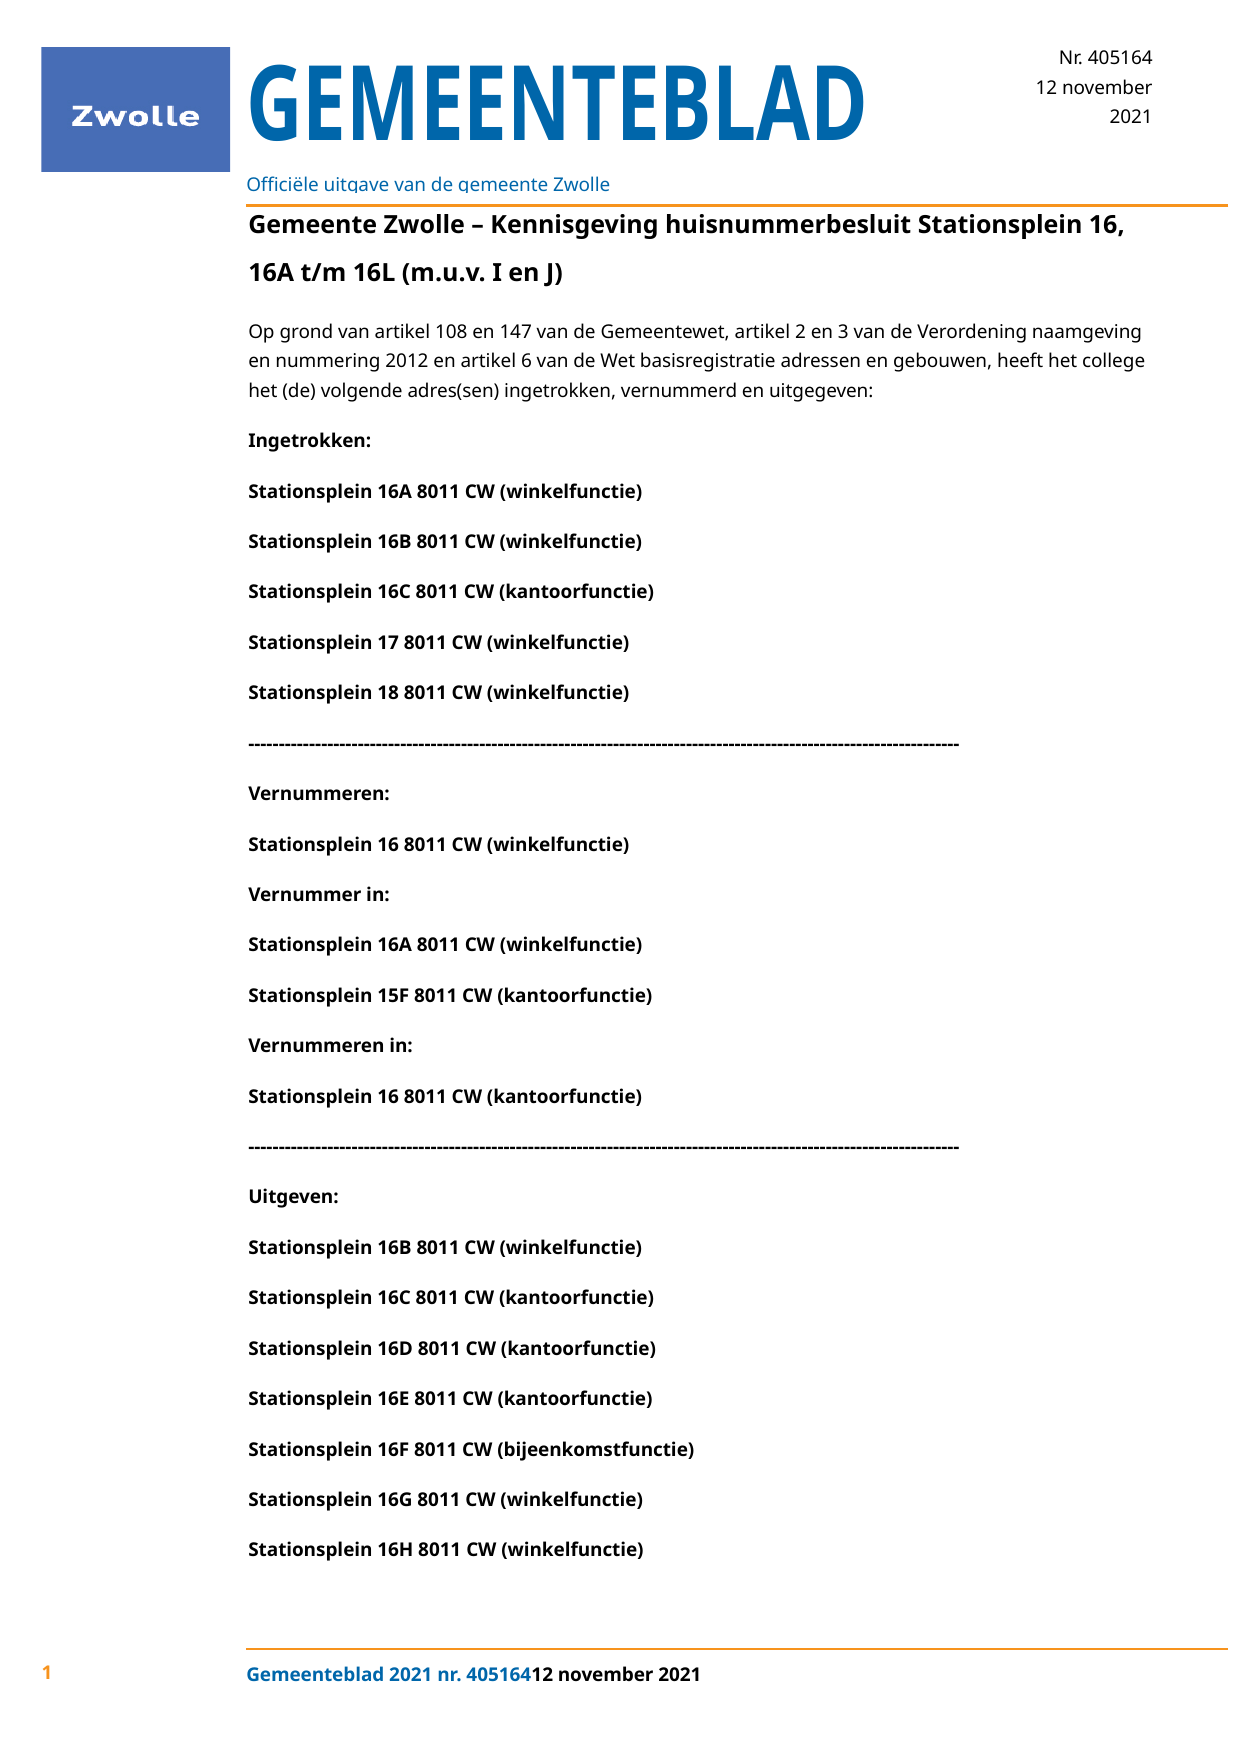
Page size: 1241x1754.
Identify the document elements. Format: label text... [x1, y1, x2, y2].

text Stationsplein 16F 8011 CW (bijeenkomstfunctie) [248, 1436, 1152, 1462]
text Vernummer in: [248, 881, 1152, 907]
text Stationsplein 16D 8011 CW (kantoorfunctie) [248, 1335, 1152, 1361]
text Stationsplein 17 8011 CW (winkelfunctie) [248, 629, 1152, 655]
text Stationsplein 16G 8011 CW (winkelfunctie) [248, 1486, 1152, 1512]
text Stationsplein 16H 8011 CW (winkelfunctie) [248, 1537, 1152, 1562]
text Stationsplein 16B 8011 CW (winkelfunctie) [248, 528, 1152, 554]
text Gemeente Zwolle – Kennisgeving huisnummerbesluit Stationsplein 16, 16A t/m 16L (m.u.v. I en J) [248, 207, 1152, 288]
text Vernummeren in: [248, 1032, 1152, 1058]
text --------------------------------------------------------------------------------------------------------------------- [248, 730, 1152, 756]
text Vernummeren: [248, 780, 1152, 806]
text Stationsplein 16E 8011 CW (kantoorfunctie) [248, 1385, 1152, 1411]
picture [41, 47, 231, 172]
text Stationsplein 16A 8011 CW (winkelfunctie) [248, 478, 1152, 504]
text --------------------------------------------------------------------------------------------------------------------- [248, 1133, 1152, 1159]
text Stationsplein 16 8011 CW (winkelfunctie) [248, 831, 1152, 857]
text Stationsplein 16C 8011 CW (kantoorfunctie) [248, 1284, 1152, 1310]
text Stationsplein 16A 8011 CW (winkelfunctie) [248, 932, 1152, 957]
text Stationsplein 16C 8011 CW (kantoorfunctie) [248, 579, 1152, 604]
text Uitgeven: [248, 1184, 1152, 1209]
text Ingetrokken: [248, 427, 1152, 453]
text Stationsplein 18 8011 CW (winkelfunctie) [248, 679, 1152, 705]
text Stationsplein 16 8011 CW (kantoorfunctie) [248, 1083, 1152, 1109]
text Stationsplein 15F 8011 CW (kantoorfunctie) [248, 982, 1152, 1008]
text Op grond van artikel 108 en 147 van de Gemeentewet, artikel 2 en 3 van de Verordening naamgeving en nummering 2012 en artikel 6 van de Wet basisregistratie adressen en gebouwen, heeft het college het (de) volgende adres(sen) ingetrokken, vernummerd en uitgegeven: [248, 318, 1152, 403]
text Stationsplein 16B 8011 CW (winkelfunctie) [248, 1234, 1152, 1260]
